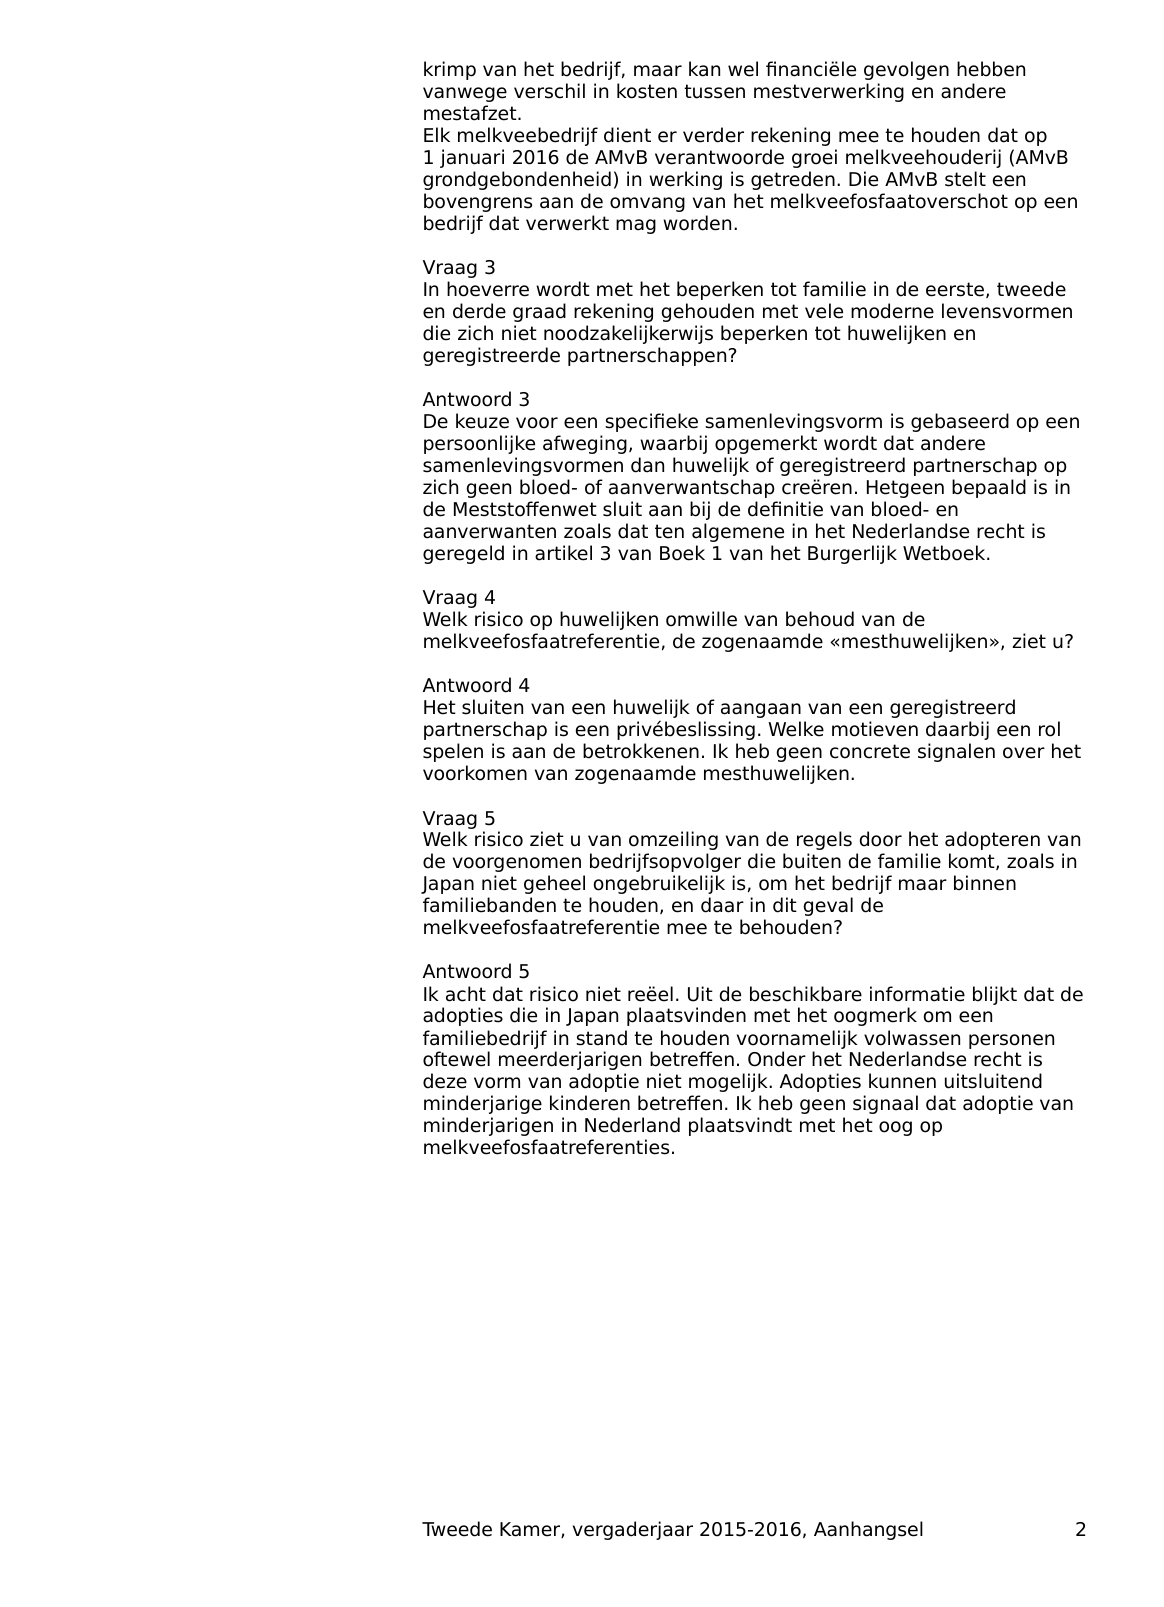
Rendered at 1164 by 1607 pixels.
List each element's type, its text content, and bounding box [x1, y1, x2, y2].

text Vraag 5 [422, 807, 1087, 829]
text Welk risico ziet u van omzeiling van de regels door het adopteren van de voorgenomen bedrijfsopvolger die buiten de familie komt, zoals in Japan niet geheel ongebruikelijk is, om het bedrijf maar binnen familiebanden te houden, en daar in dit geval de melkveefosfaatreferentie mee te behouden? [422, 829, 1087, 939]
text Elk melkveebedrijf dient er verder rekening mee te houden dat op 1 januari 2016 de AMvB verantwoorde groei melkveehouderij (AMvB grondgebondenheid) in werking is getreden. Die AMvB stelt een bovengrens aan de omvang van het melkveefosfaatoverschot op een bedrijf dat verwerkt mag worden. [422, 125, 1087, 235]
text Het sluiten van een huwelijk of aangaan van een geregistreerd partnerschap is een privébeslissing. Welke motieven daarbij een rol spelen is aan de betrokkenen. Ik heb geen concrete signalen over het voorkomen van zogenaamde mesthuwelijken. [422, 697, 1087, 785]
text In hoeverre wordt met het beperken tot familie in de eerste, tweede en derde graad rekening gehouden met vele moderne levensvormen die zich niet noodzakelijkerwijs beperken tot huwelijken en geregistreerde partnerschappen? [422, 279, 1087, 367]
text krimp van het bedrijf, maar kan wel financiële gevolgen hebben vanwege verschil in kosten tussen mestverwerking en andere mestafzet. [422, 59, 1087, 125]
text Antwoord 4 [422, 675, 1087, 697]
text Vraag 3 [422, 257, 1087, 279]
text Antwoord 3 [422, 389, 1087, 411]
text Ik acht dat risico niet reëel. Uit de beschikbare informatie blijkt dat de adopties die in Japan plaatsvinden met het oogmerk om een familiebedrijf in stand te houden voornamelijk volwassen personen oftewel meerderjarigen betreffen. Onder het Nederlandse recht is deze vorm van adoptie niet mogelijk. Adopties kunnen uitsluitend minderjarige kinderen betreffen. Ik heb geen signaal dat adoptie van minderjarigen in Nederland plaatsvindt met het oog op melkveefosfaatreferenties. [422, 983, 1087, 1159]
text Antwoord 5 [422, 961, 1087, 983]
text Welk risico op huwelijken omwille van behoud van de melkveefosfaatreferentie, de zogenaamde «mesthuwelijken», ziet u? [422, 609, 1087, 653]
text Vraag 4 [422, 587, 1087, 609]
text De keuze voor een specifieke samenlevingsvorm is gebaseerd op een persoonlijke afweging, waarbij opgemerkt wordt dat andere samenlevingsvormen dan huwelijk of geregistreerd partnerschap op zich geen bloed- of aanverwantschap creëren. Hetgeen bepaald is in de Meststoffenwet sluit aan bij de definitie van bloed- en aanverwanten zoals dat ten algemene in het Nederlandse recht is geregeld in artikel 3 van Boek 1 van het Burgerlijk Wetboek. [422, 411, 1087, 565]
